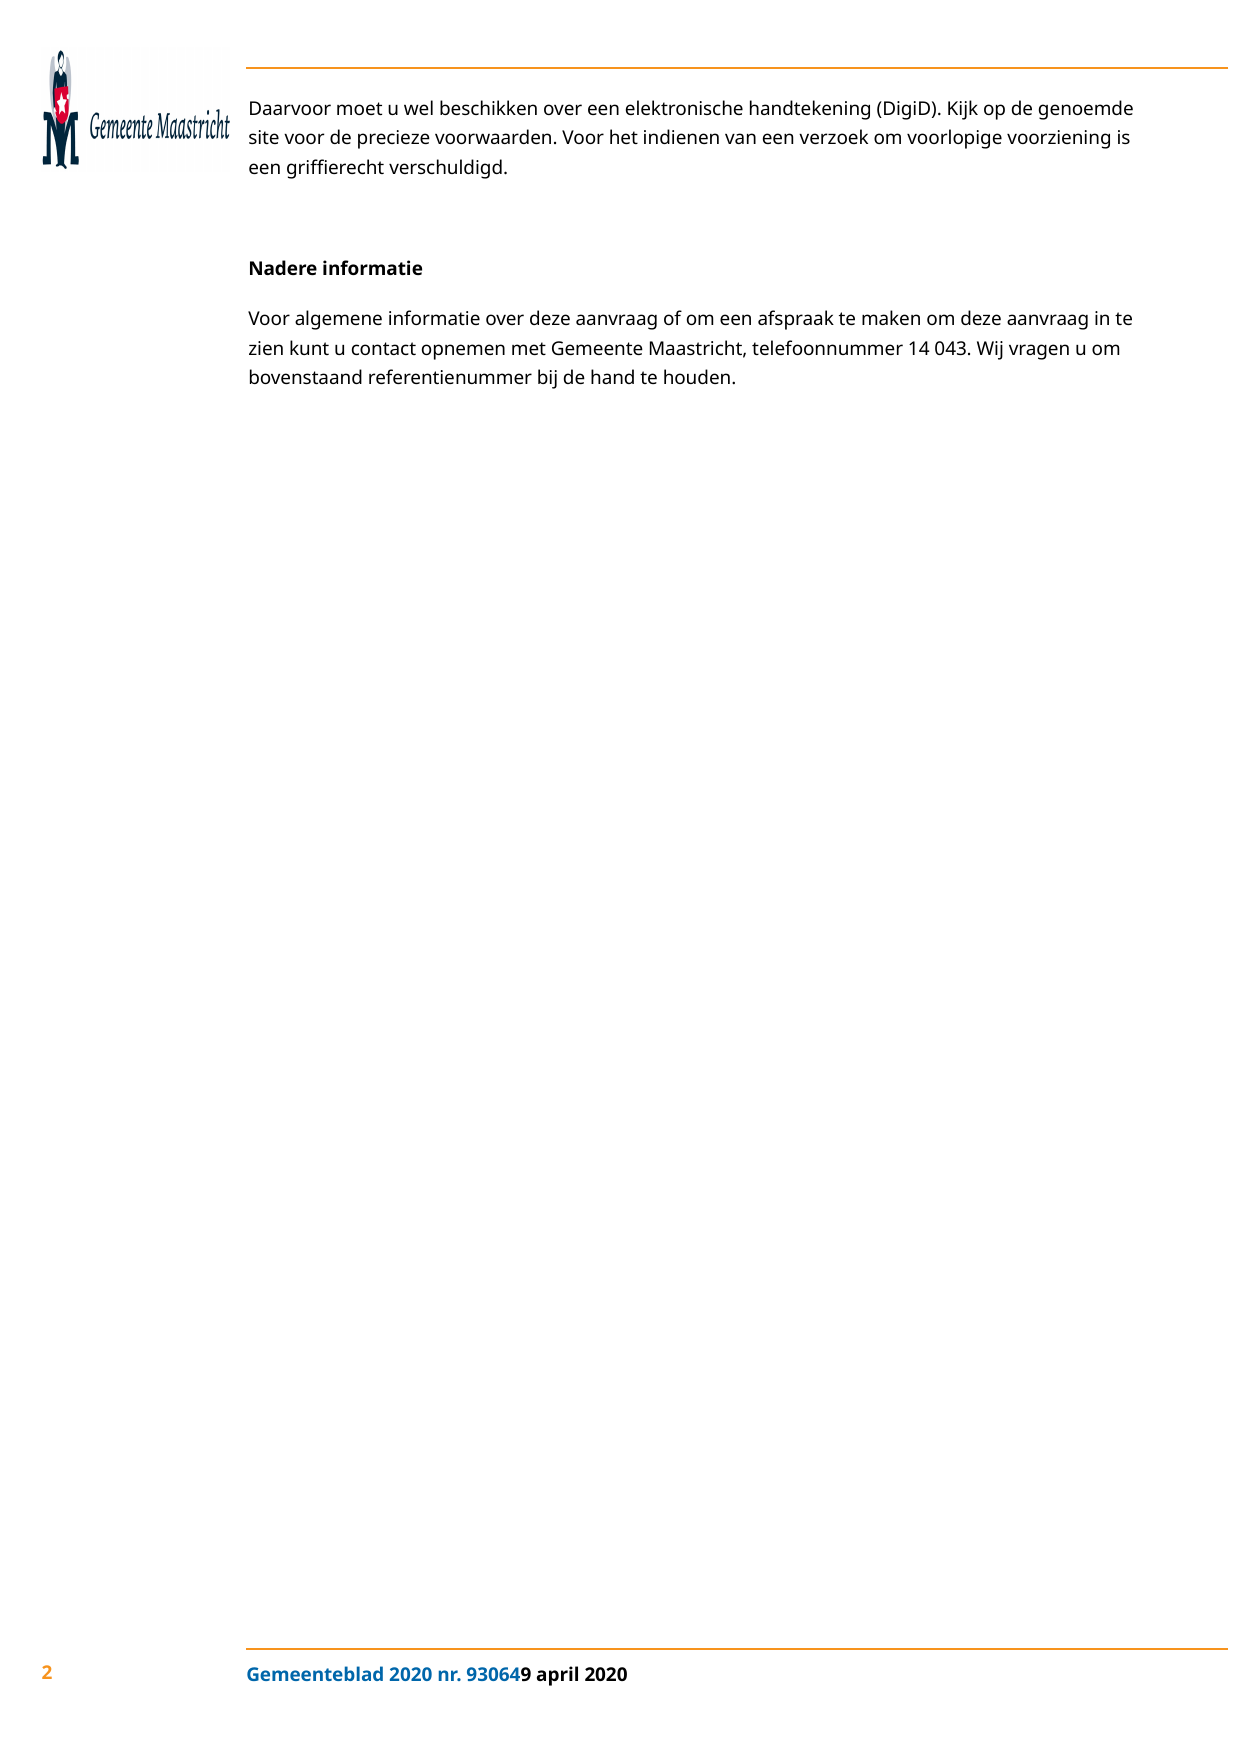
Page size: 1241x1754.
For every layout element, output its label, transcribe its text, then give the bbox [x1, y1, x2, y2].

picture [41, 47, 231, 172]
text Nadere informatie [248, 255, 1152, 281]
text Daarvoor moet u wel beschikken over een elektronische handtekening (DigiD). Kijk op de genoemde site voor de precieze voorwaarden. Voor het indienen van een verzoek om voorlopige voorziening is een griffierecht verschuldigd. [248, 95, 1152, 180]
text Voor algemene informatie over deze aanvraag of om een afspraak te maken om deze aanvraag in te zien kunt u contact opnemen met Gemeente Maastricht, telefoonnummer 14 043. Wij vragen u om bovenstaand referentienummer bij de hand te houden. [248, 305, 1152, 390]
